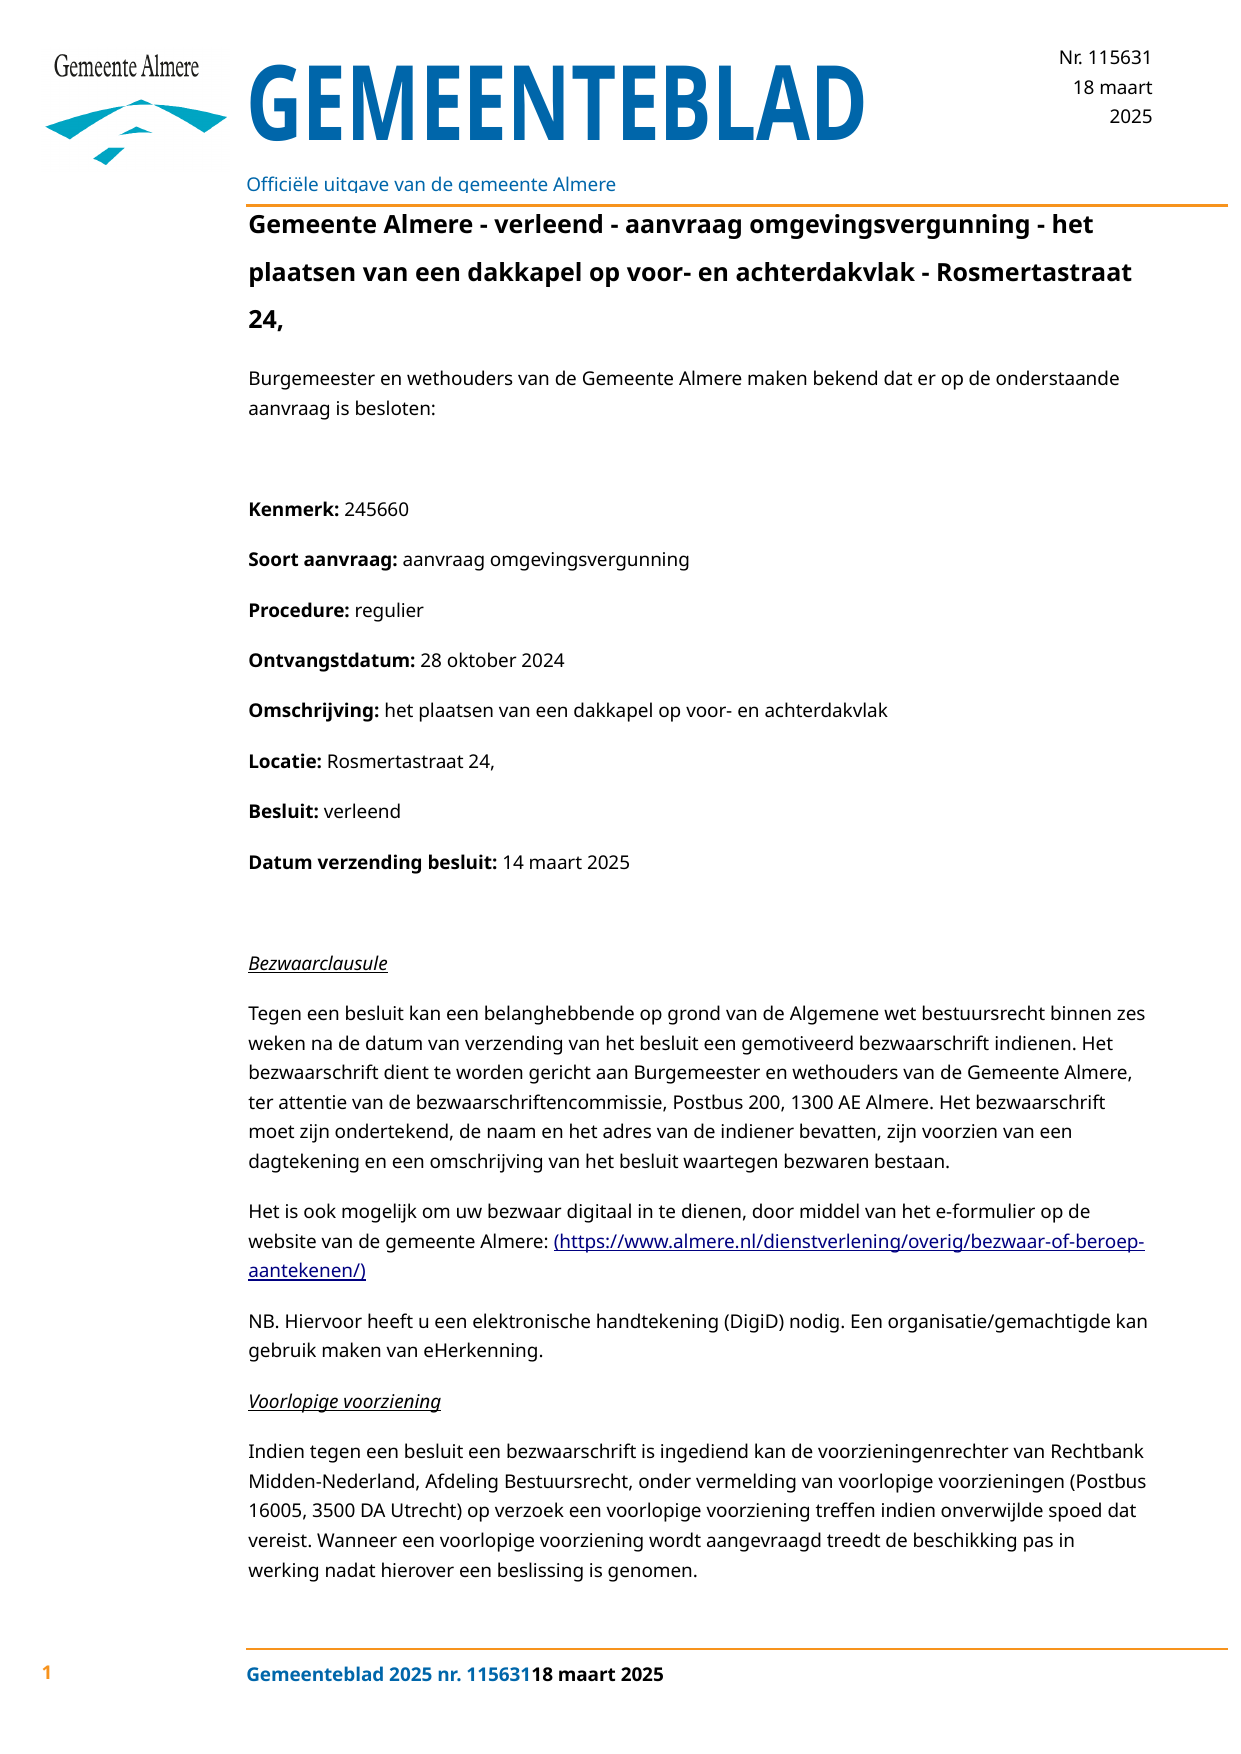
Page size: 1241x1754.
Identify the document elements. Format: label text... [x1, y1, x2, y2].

text Soort aanvraag: aanvraag omgevingsvergunning [248, 546, 1152, 572]
text Het is ook mogelijk om uw bezwaar digitaal in te dienen, door middel van het e-formulier op de website van de gemeente Almere: (https://www.almere.nl/dienstverlening/overig/bezwaar-of-beroep-aantekenen/) [248, 1198, 1152, 1283]
text Indien tegen een besluit een bezwaarschrift is ingediend kan de voorzieningenrechter van Rechtbank Midden-Nederland, Afdeling Bestuursrecht, onder vermelding van voorlopige voorzieningen (Postbus 16005, 3500 DA Utrecht) op verzoek een voorlopige voorziening treffen indien onverwijlde spoed dat vereist. Wanneer een voorlopige voorziening wordt aangevraagd treedt de beschikking pas in werking nadat hierover een beslissing is genomen. [248, 1438, 1152, 1582]
text Voorlopige voorziening [248, 1388, 1152, 1414]
text Besluit: verleend [248, 798, 1152, 824]
text NB. Hiervoor heeft u een elektronische handtekening (DigiD) nodig. Een organisatie/gemachtigde kan gebruik maken van eHerkenning. [248, 1308, 1152, 1363]
text Kenmerk: 245660 [248, 496, 1152, 522]
text Ontvangstdatum: 28 oktober 2024 [248, 647, 1152, 673]
text Burgemeester en wethouders van de Gemeente Almere maken bekend dat er op de onderstaande aanvraag is besloten: [248, 366, 1152, 421]
text Procedure: regulier [248, 597, 1152, 622]
text Tegen een besluit kan een belanghebbende op grond van de Algemene wet bestuursrecht binnen zes weken na de datum van verzending van het besluit een gemotiveerd bezwaarschrift indienen. Het bezwaarschrift dient te worden gericht aan Burgemeester en wethouders van de Gemeente Almere, ter attentie van de bezwaarschriftencommissie, Postbus 200, 1300 AE Almere. Het bezwaarschrift moet zijn ondertekend, de naam en het adres van de indiener bevatten, zijn voorzien van een dagtekening en een omschrijving van het besluit waartegen bezwaren bestaan. [248, 1000, 1152, 1174]
text Omschrijving: het plaatsen van een dakkapel op voor- en achterdakvlak [248, 698, 1152, 723]
text Locatie: Rosmertastraat 24, [248, 748, 1152, 774]
picture [41, 47, 231, 172]
text Bezwaarclausule [248, 950, 1152, 975]
text Gemeente Almere - verleend - aanvraag omgevingsvergunning - het plaatsen van een dakkapel op voor- en achterdakvlak - Rosmertastraat 24, [248, 207, 1152, 336]
text Datum verzending besluit: 14 maart 2025 [248, 849, 1152, 874]
